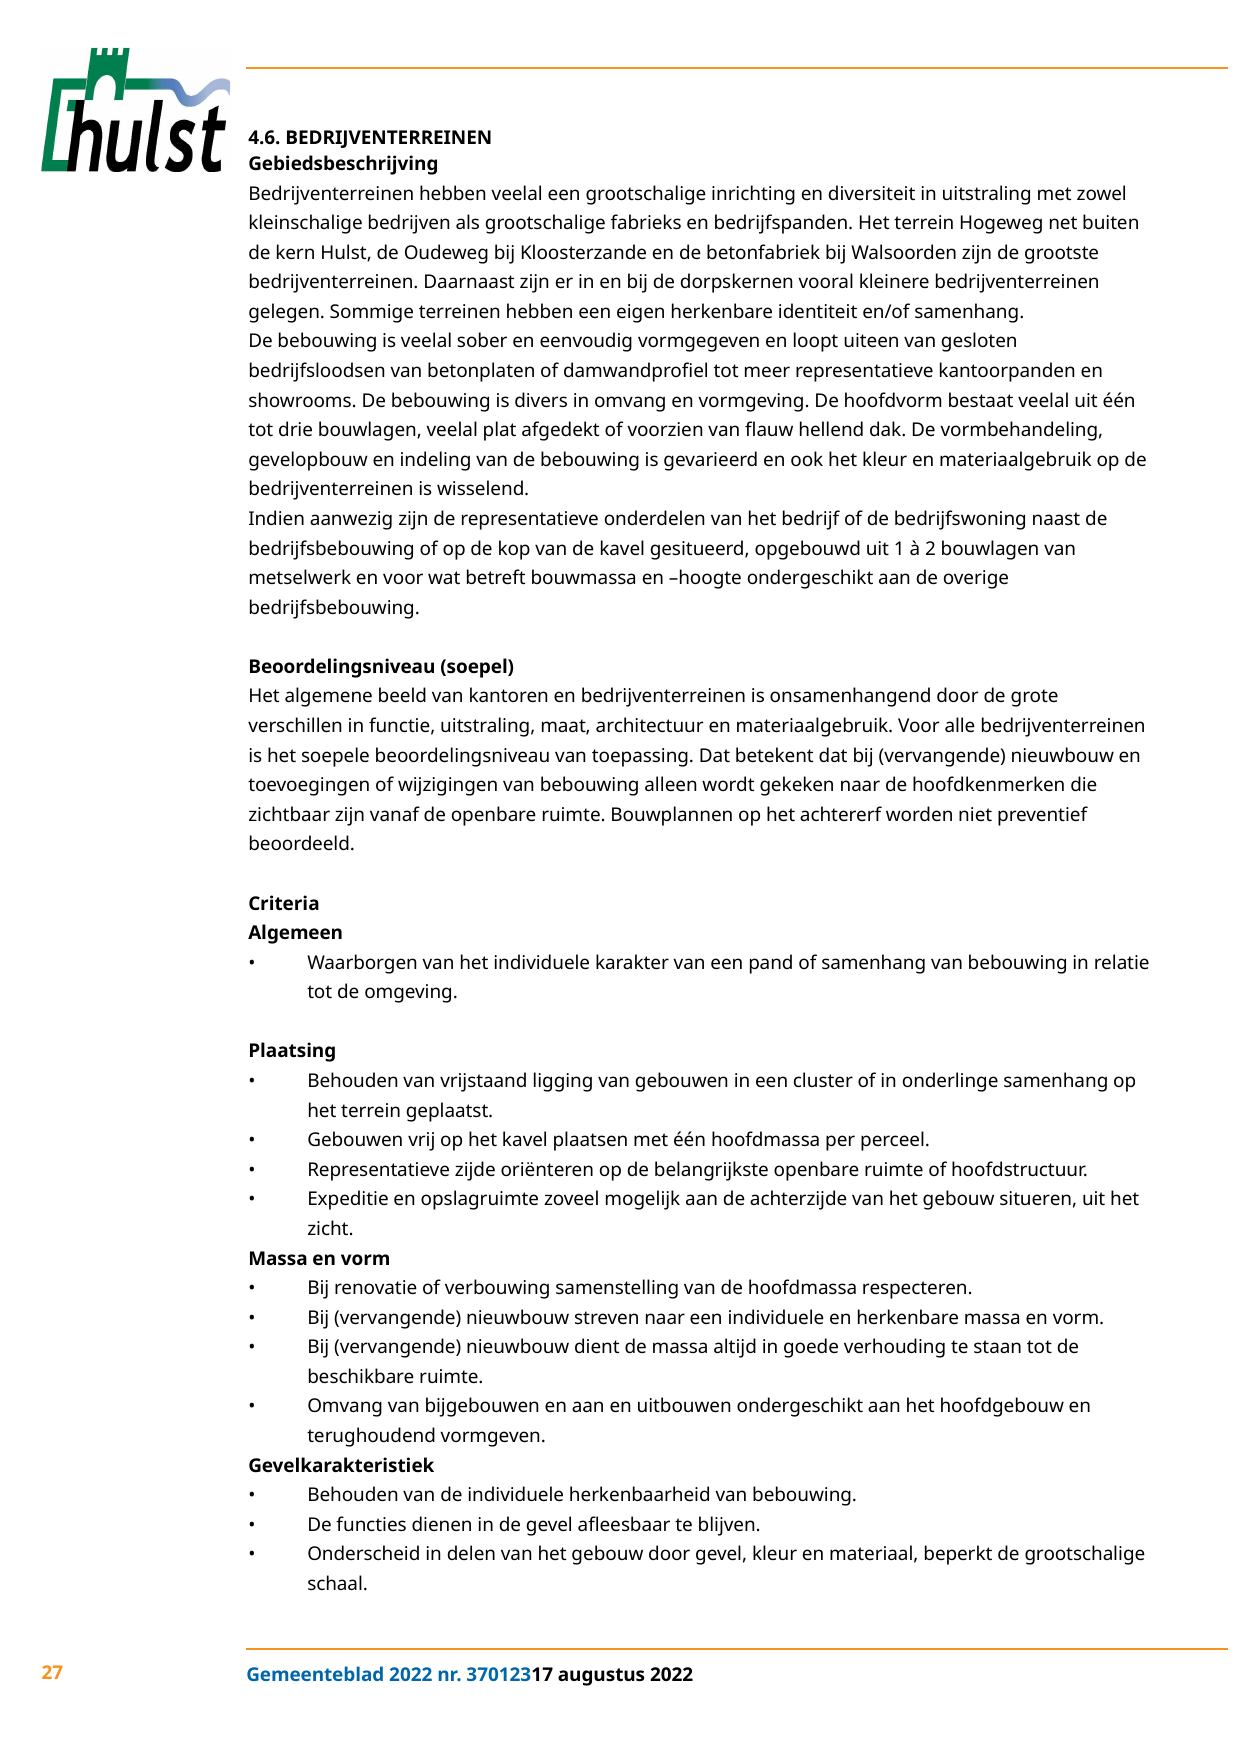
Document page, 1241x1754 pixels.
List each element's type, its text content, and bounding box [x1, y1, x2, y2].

list Bij (vervangende) nieuwbouw dient de massa altijd in goede verhouding te staan tot de beschikbare ruimte. [248, 1333, 1152, 1389]
text Het algemene beeld van kantoren en bedrijventerreinen is onsamenhangend door de grote verschillen in functie, uitstraling, maat, architectuur en materiaalgebruik. Voor alle bedrijventerreinen is het soepele beoordelingsniveau van toepassing. Dat betekent dat bij (vervangende) nieuwbouw en toevoegingen of wijzigingen van bebouwing alleen wordt gekeken naar de hoofdkenmerken die zichtbaar zijn vanaf de openbare ruimte. Bouwplannen op het achtererf worden niet preventief beoordeeld. [248, 683, 1152, 856]
text Bedrijventerreinen hebben veelal een grootschalige inrichting en diversiteit in uitstraling met zowel kleinschalige bedrijven als grootschalige fabrieks en bedrijfspanden. Het terrein Hogeweg net buiten de kern Hulst, de Oudeweg bij Kloosterzande en de betonfabriek bij Walsoorden zijn de grootste bedrijventerreinen. Daarnaast zijn er in en bij de dorpskernen vooral kleinere bedrijventerreinen gelegen. Sommige terreinen hebben een eigen herkenbare identiteit en/of samenhang. [248, 180, 1152, 324]
text Plaatsing [248, 1038, 1152, 1063]
list Omvang van bijgebouwen en aan en uitbouwen ondergeschikt aan het hoofdgebouw en terughoudend vormgeven. [248, 1393, 1152, 1448]
text 4.6. BEDRIJVENTERREINEN [248, 124, 1152, 150]
list Bij renovatie of verbouwing samenstelling van de hoofdmassa respecteren. [248, 1274, 1152, 1300]
list Gebouwen vrij op het kavel plaatsen met één hoofdmassa per perceel. [248, 1126, 1152, 1152]
text Indien aanwezig zijn de representatieve onderdelen van het bedrijf of de bedrijfswoning naast de bedrijfsbebouwing of op de kop van de kavel gesitueerd, opgebouwd uit 1 à 2 bouwlagen van metselwerk en voor wat betreft bouwmassa en –hoogte ondergeschikt aan de overige bedrijfsbebouwing. [248, 505, 1152, 619]
list Representatieve zijde oriënteren op de belangrijkste openbare ruimte of hoofdstructuur. [248, 1156, 1152, 1182]
list De functies dienen in de gevel afleesbaar te blijven. [248, 1511, 1152, 1537]
text Algemeen [248, 919, 1152, 945]
list Bij (vervangende) nieuwbouw streven naar een individuele en herkenbare massa en vorm. [248, 1304, 1152, 1329]
picture [41, 47, 231, 172]
list Waarborgen van het individuele karakter van een pand of samenhang van bebouwing in relatie tot de omgeving. [248, 949, 1152, 1004]
text Gevelkarakteristiek [248, 1452, 1152, 1477]
text Beoordelingsniveau (soepel) [248, 653, 1152, 679]
text Massa en vorm [248, 1245, 1152, 1270]
list Expeditie en opslagruimte zoveel mogelijk aan de achterzijde van het gebouw situeren, uit het zicht. [248, 1186, 1152, 1241]
list Behouden van de individuele herkenbaarheid van bebouwing. [248, 1481, 1152, 1507]
text Criteria [248, 890, 1152, 915]
list Behouden van vrijstaand ligging van gebouwen in een cluster of in onderlinge samenhang op het terrein geplaatst. [248, 1067, 1152, 1122]
text Gebiedsbeschrijving [248, 150, 1152, 176]
text De bebouwing is veelal sober en eenvoudig vormgegeven en loopt uiteen van gesloten bedrijfsloodsen van betonplaten of damwandprofiel tot meer representatieve kantoorpanden en showrooms. De bebouwing is divers in omvang en vormgeving. De hoofdvorm bestaat veelal uit één tot drie bouwlagen, veelal plat afgedekt of voorzien van flauw hellend dak. De vormbehandeling, gevelopbouw en indeling van de bebouwing is gevarieerd en ook het kleur en materiaalgebruik op de bedrijventerreinen is wisselend. [248, 328, 1152, 501]
list Onderscheid in delen van het gebouw door gevel, kleur en materiaal, beperkt de grootschalige schaal. [248, 1541, 1152, 1596]
